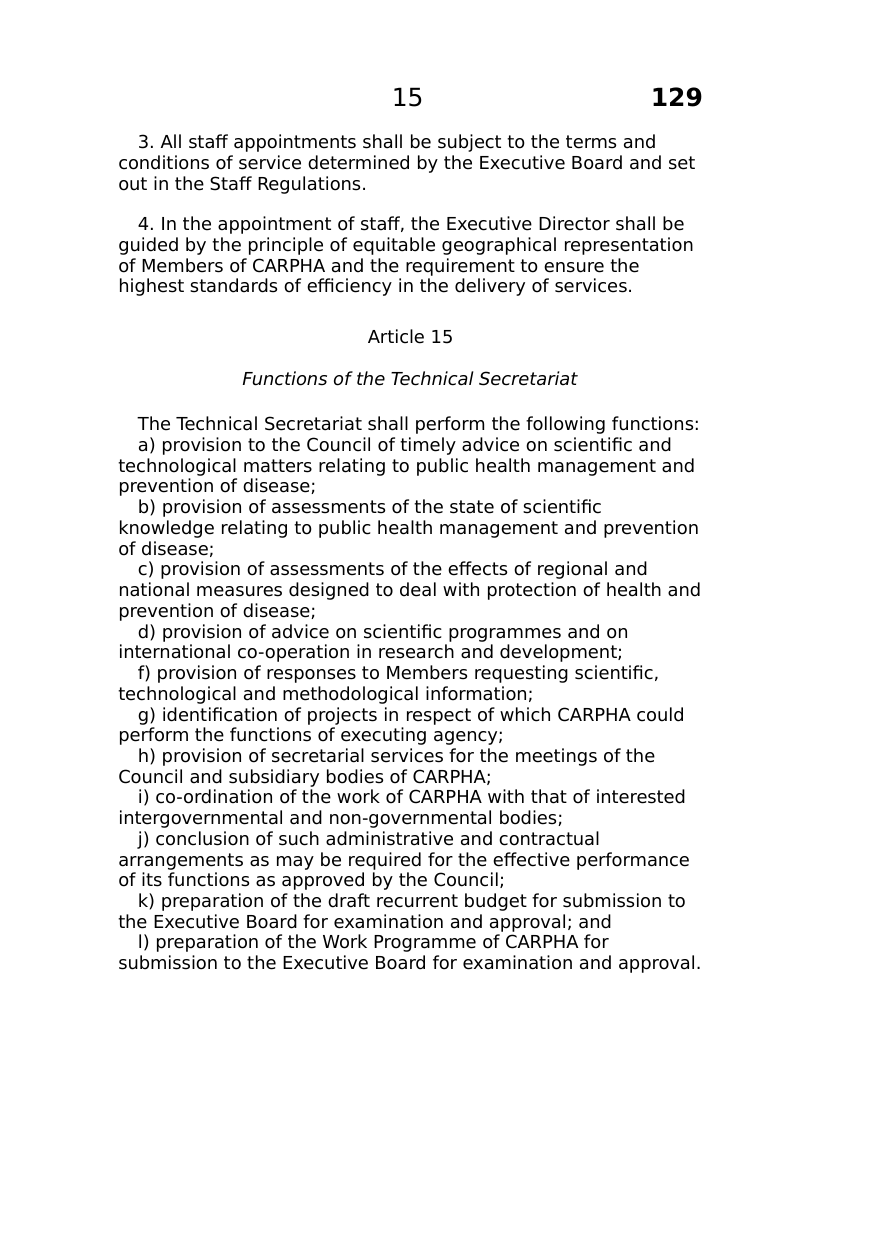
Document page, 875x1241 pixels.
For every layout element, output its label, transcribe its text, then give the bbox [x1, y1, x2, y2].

text h) provision of secretarial services for the meetings of the Council and subsidiary bodies of CARPHA; [118, 746, 703, 787]
text a) provision to the Council of timely advice on scientific and technological matters relating to public health management and prevention of disease; [118, 435, 703, 497]
text i) co-ordination of the work of CARPHA with that of interested intergovernmental and non-governmental bodies; [118, 787, 703, 829]
text g) identification of projects in respect of which CARPHA could perform the functions of executing agency; [118, 704, 703, 746]
text k) preparation of the draft recurrent budget for submission to the Executive Board for examination and approval; and [118, 891, 703, 932]
text j) conclusion of such administrative and contractual arrangements as may be required for the effective performance of its functions as approved by the Council; [118, 829, 703, 891]
text l) preparation of the Work Programme of CARPHA for submission to the Executive Board for examination and approval. [118, 932, 703, 974]
text 3. All staff appointments shall be subject to the terms and conditions of service determined by the Executive Board and set out in the Staff Regulations. [118, 132, 703, 194]
text b) provision of assessments of the state of scientific knowledge relating to public health management and prevention of disease; [118, 497, 703, 559]
subtitle Article 15 Functions of the Technical Secretariat [118, 327, 703, 389]
text c) provision of assessments of the effects of regional and national measures designed to deal with protection of health and prevention of disease; [118, 559, 703, 621]
text 4. In the appointment of staff, the Executive Director shall be guided by the principle of equitable geographical representation of Members of CARPHA and the requirement to ensure the highest standards of efficiency in the delivery of services. [118, 214, 703, 297]
text f) provision of responses to Members requesting scientific, technological and methodological information; [118, 663, 703, 704]
text The Technical Secretariat shall perform the following functions: [118, 414, 703, 435]
text d) provision of advice on scientific programmes and on international co-operation in research and development; [118, 621, 703, 663]
